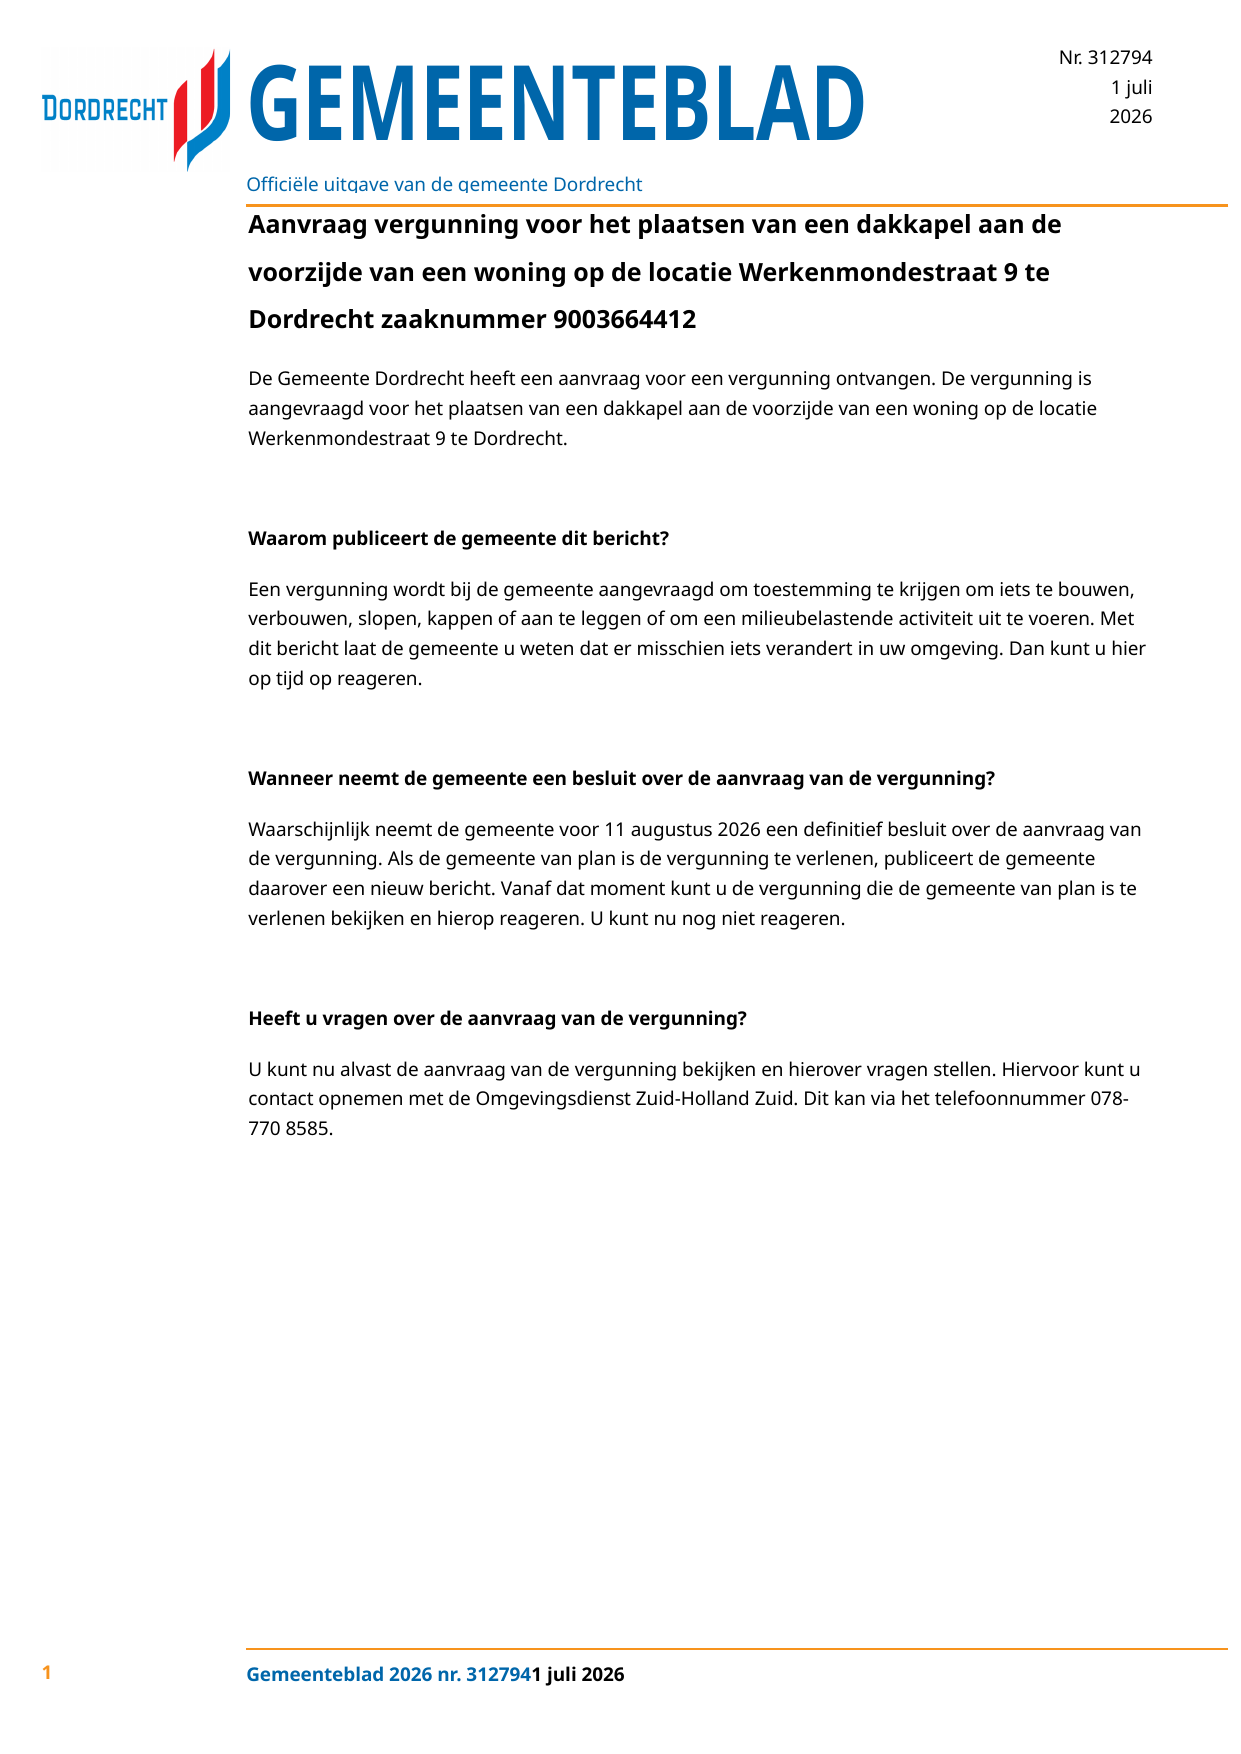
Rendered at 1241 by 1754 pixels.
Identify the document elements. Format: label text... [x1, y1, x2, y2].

text Heeft u vragen over de aanvraag van de vergunning? [248, 1006, 1152, 1031]
text U kunt nu alvast de aanvraag van de vergunning bekijken en hierover vragen stellen. Hiervoor kunt u contact opnemen met de Omgevingsdienst Zuid-Holland Zuid. Dit kan via het telefoonnummer 078-770 8585. [248, 1056, 1152, 1141]
text Wanneer neemt de gemeente een besluit over de aanvraag van de vergunning? [248, 766, 1152, 791]
text De Gemeente Dordrecht heeft een aanvraag voor een vergunning ontvangen. De vergunning is aangevraagd voor het plaatsen van een dakkapel aan de voorzijde van een woning op de locatie Werkenmondestraat 9 te Dordrecht. [248, 366, 1152, 450]
text Aanvraag vergunning voor het plaatsen van een dakkapel aan de voorzijde van een woning op de locatie Werkenmondestraat 9 te Dordrecht zaaknummer 9003664412 [248, 207, 1152, 336]
picture [41, 47, 231, 172]
text Waarschijnlijk neemt de gemeente voor 11 augustus 2026 een definitief besluit over de aanvraag van de vergunning. Als de gemeente van plan is de vergunning te verlenen, publiceert de gemeente daarover een nieuw bericht. Vanaf dat moment kunt u de vergunning die de gemeente van plan is te verlenen bekijken en hierop reageren. U kunt nu nog niet reageren. [248, 816, 1152, 930]
text Een vergunning wordt bij de gemeente aangevraagd om toestemming te krijgen om iets te bouwen, verbouwen, slopen, kappen of aan te leggen of om een milieubelastende activiteit uit te voeren. Met dit bericht laat de gemeente u weten dat er misschien iets verandert in uw omgeving. Dan kunt u hier op tijd op reageren. [248, 576, 1152, 690]
text Waarom publiceert de gemeente dit bericht? [248, 526, 1152, 551]
